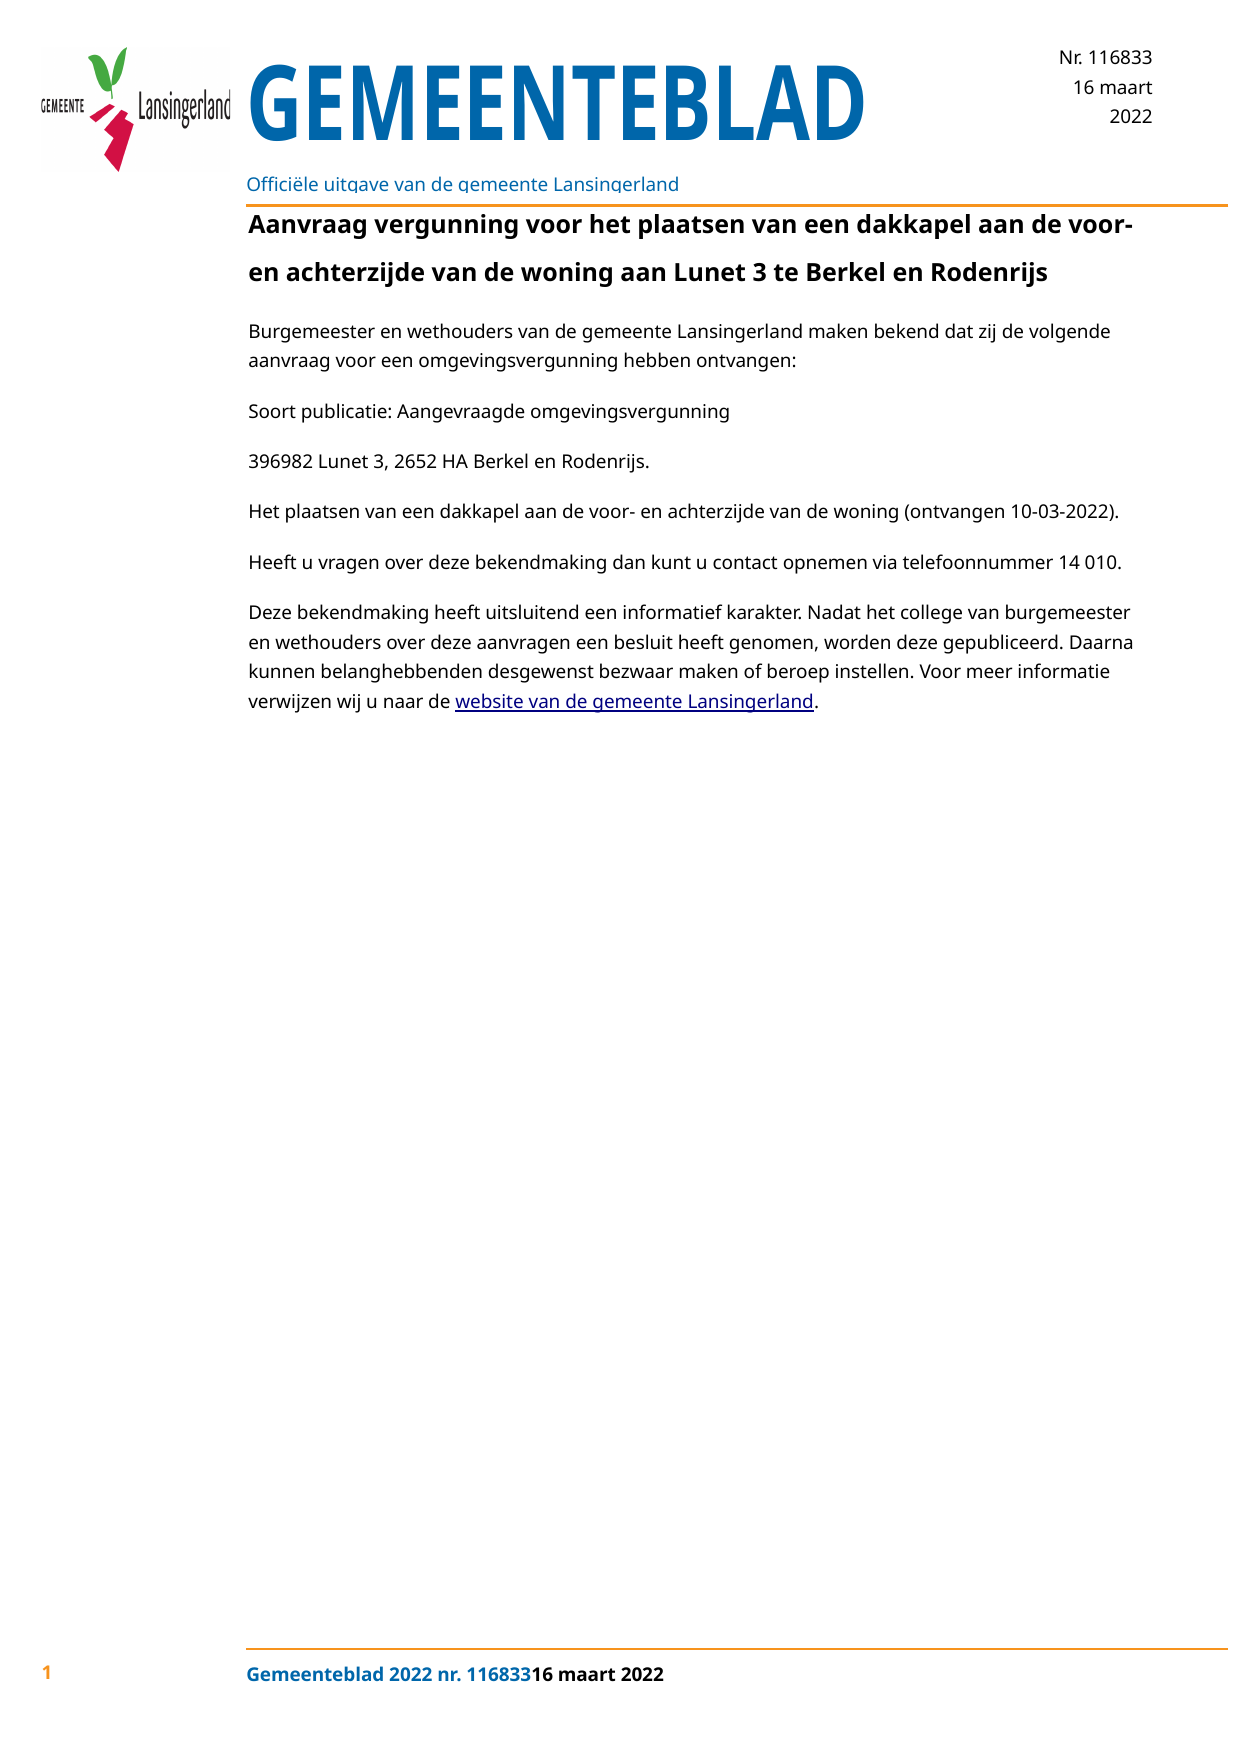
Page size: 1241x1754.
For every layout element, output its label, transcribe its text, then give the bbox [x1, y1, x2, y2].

text Soort publicatie: Aangevraagde omgevingsvergunning [248, 398, 1152, 424]
text Burgemeester en wethouders van de gemeente Lansingerland maken bekend dat zij de volgende aanvraag voor een omgevingsvergunning hebben ontvangen: [248, 318, 1152, 373]
text Aanvraag vergunning voor het plaatsen van een dakkapel aan de voor- en achterzijde van de woning aan Lunet 3 te Berkel en Rodenrijs [248, 207, 1152, 288]
text 396982 Lunet 3, 2652 HA Berkel en Rodenrijs. [248, 448, 1152, 474]
picture [41, 47, 231, 172]
text Deze bekendmaking heeft uitsluitend een informatief karakter. Nadat het college van burgemeester en wethouders over deze aanvragen een besluit heeft genomen, worden deze gepubliceerd. Daarna kunnen belanghebbenden desgewenst bezwaar maken of beroep instellen. Voor meer informatie verwijzen wij u naar de website van de gemeente Lansingerland. [248, 599, 1152, 714]
text Heeft u vragen over deze bekendmaking dan kunt u contact opnemen via telefoonnummer 14 010. [248, 549, 1152, 575]
text Het plaatsen van een dakkapel aan de voor- en achterzijde van de woning (ontvangen 10-03-2022). [248, 499, 1152, 524]
